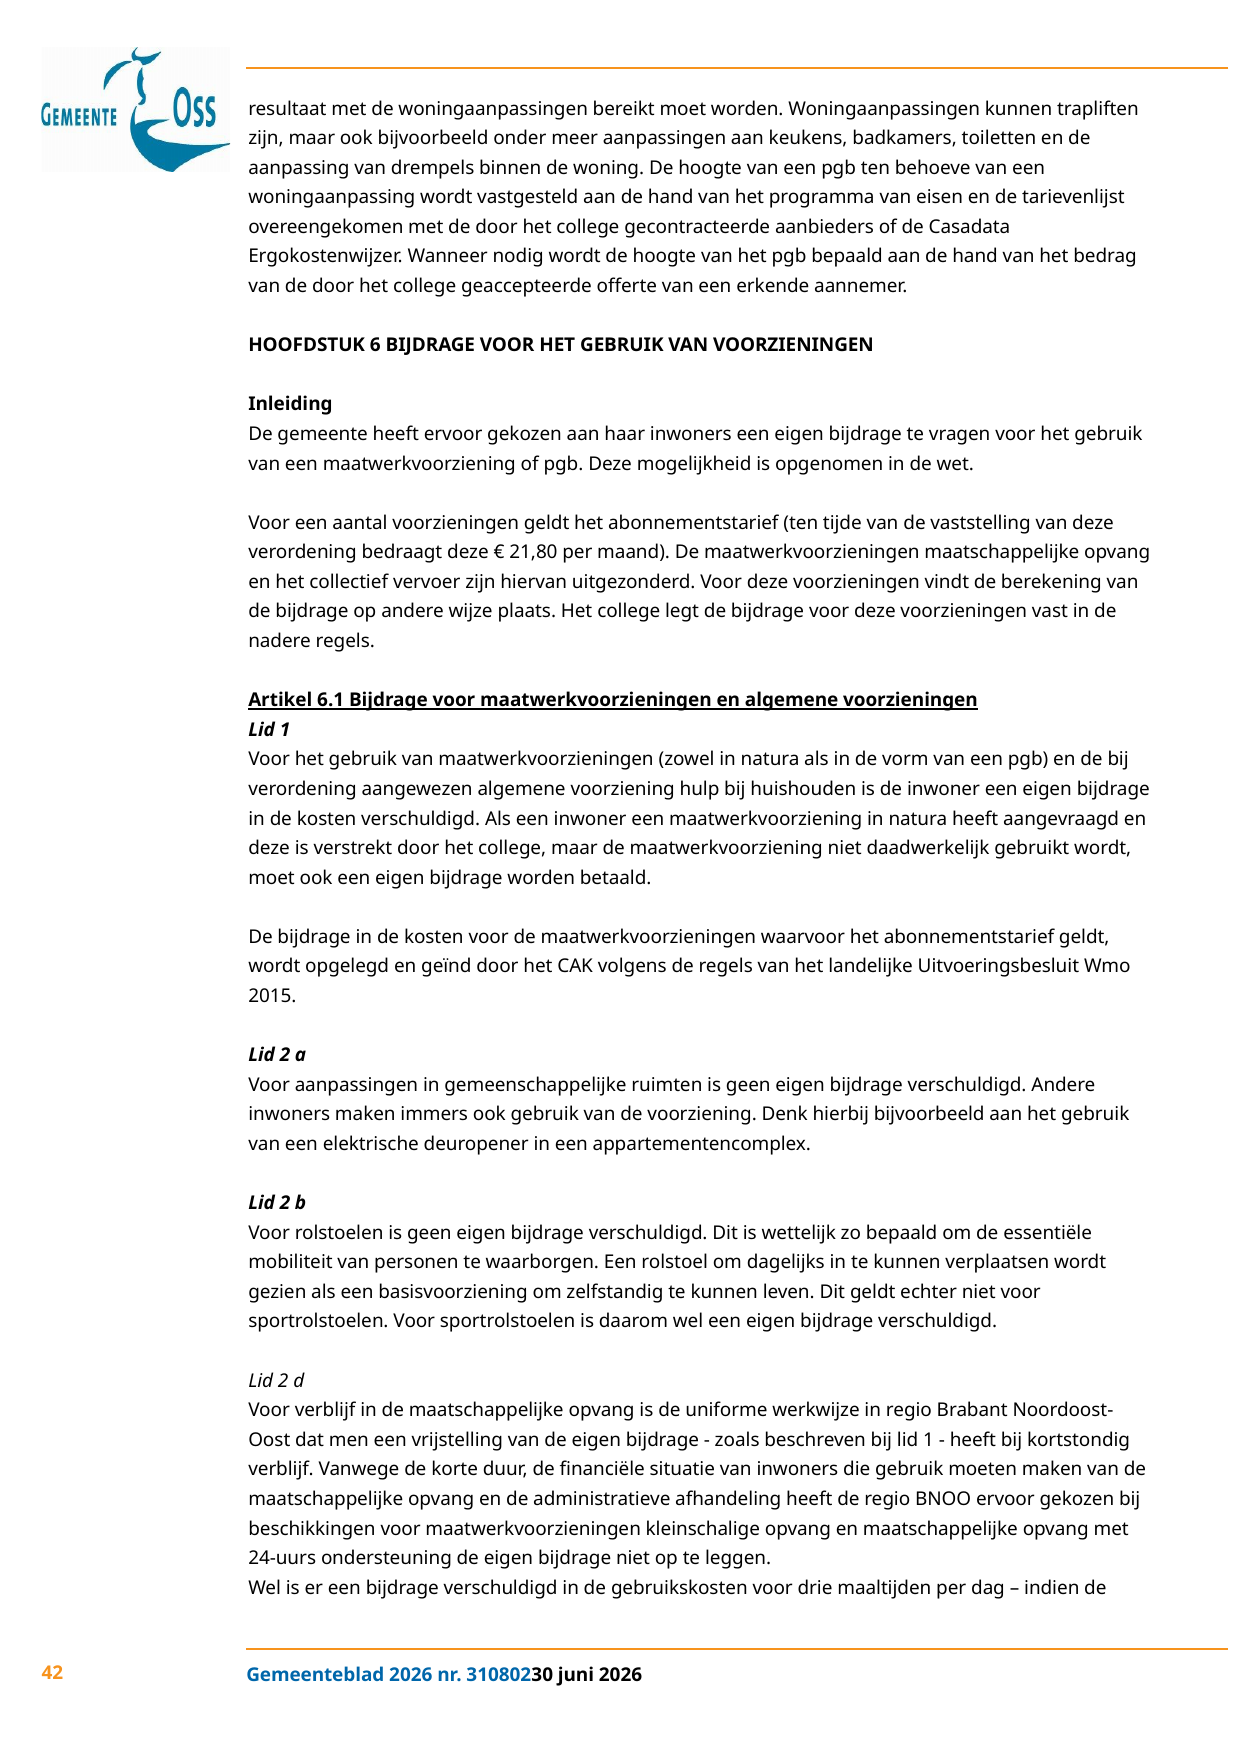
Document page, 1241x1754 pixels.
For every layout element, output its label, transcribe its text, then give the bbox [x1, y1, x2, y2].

text HOOFDSTUK 6 BIJDRAGE VOOR HET GEBRUIK VAN VOORZIENINGEN [248, 331, 1152, 357]
text resultaat met de woningaanpassingen bereikt moet worden. Woningaanpassingen kunnen trapliften zijn, maar ook bijvoorbeeld onder meer aanpassingen aan keukens, badkamers, toiletten en de aanpassing van drempels binnen de woning. De hoogte van een pgb ten behoeve van een woningaanpassing wordt vastgesteld aan de hand van het programma van eisen en de tarievenlijst overeengekomen met de door het college gecontracteerde aanbieders of de Casadata Ergokostenwijzer. Wanneer nodig wordt de hoogte van het pgb bepaald aan de hand van het bedrag van de door het college geaccepteerde offerte van een erkende aannemer. [248, 95, 1152, 298]
text Artikel 6.1 Bijdrage voor maatwerkvoorzieningen en algemene voorzieningen [248, 686, 1152, 712]
text Lid 1 [248, 716, 1152, 742]
text Voor rolstoelen is geen eigen bijdrage verschuldigd. Dit is wettelijk zo bepaald om de essentiële mobiliteit van personen te waarborgen. Een rolstoel om dagelijks in te kunnen verplaatsen wordt gezien als een basisvoorziening om zelfstandig te kunnen leven. Dit geldt echter niet voor sportrolstoelen. Voor sportrolstoelen is daarom wel een eigen bijdrage verschuldigd. [248, 1219, 1152, 1333]
text De bijdrage in de kosten voor de maatwerkvoorzieningen waarvoor het abonnementstarief geldt, wordt opgelegd en geïnd door het CAK volgens de regels van het landelijke Uitvoeringsbesluit Wmo 2015. [248, 923, 1152, 1008]
text De gemeente heeft ervoor gekozen aan haar inwoners een eigen bijdrage te vragen voor het gebruik van een maatwerkvoorziening of pgb. Deze mogelijkheid is opgenomen in de wet. [248, 420, 1152, 476]
text Voor het gebruik van maatwerkvoorzieningen (zowel in natura als in de vorm van een pgb) en de bij verordening aangewezen algemene voorziening hulp bij huishouden is de inwoner een eigen bijdrage in de kosten verschuldigd. Als een inwoner een maatwerkvoorziening in natura heeft aangevraagd en deze is verstrekt door het college, maar de maatwerkvoorziening niet daadwerkelijk gebruikt wordt, moet ook een eigen bijdrage worden betaald. [248, 746, 1152, 890]
text Voor aanpassingen in gemeenschappelijke ruimten is geen eigen bijdrage verschuldigd. Andere inwoners maken immers ook gebruik van de voorziening. Denk hierbij bijvoorbeeld aan het gebruik van een elektrische deuropener in een appartementencomplex. [248, 1071, 1152, 1156]
picture [41, 47, 231, 172]
text Voor een aantal voorzieningen geldt het abonnementstarief (ten tijde van de vaststelling van deze verordening bedraagt deze € 21,80 per maand). De maatwerkvoorzieningen maatschappelijke opvang en het collectief vervoer zijn hiervan uitgezonderd. Voor deze voorzieningen vindt de berekening van de bijdrage op andere wijze plaats. Het college legt de bijdrage voor deze voorzieningen vast in de nadere regels. [248, 509, 1152, 653]
text Inleiding [248, 391, 1152, 416]
text Lid 2 b [248, 1189, 1152, 1215]
text Wel is er een bijdrage verschuldigd in de gebruikskosten voor drie maaltijden per dag – indien de [248, 1574, 1152, 1600]
text Lid 2 d [248, 1367, 1152, 1393]
text Lid 2 a [248, 1041, 1152, 1067]
text Voor verblijf in de maatschappelijke opvang is de uniforme werkwijze in regio Brabant Noordoost-Oost dat men een vrijstelling van de eigen bijdrage - zoals beschreven bij lid 1 - heeft bij kortstondig verblijf. Vanwege de korte duur, de financiële situatie van inwoners die gebruik moeten maken van de maatschappelijke opvang en de administratieve afhandeling heeft de regio BNOO ervoor gekozen bij beschikkingen voor maatwerkvoorzieningen kleinschalige opvang en maatschappelijke opvang met 24-uurs ondersteuning de eigen bijdrage niet op te leggen. [248, 1396, 1152, 1570]
